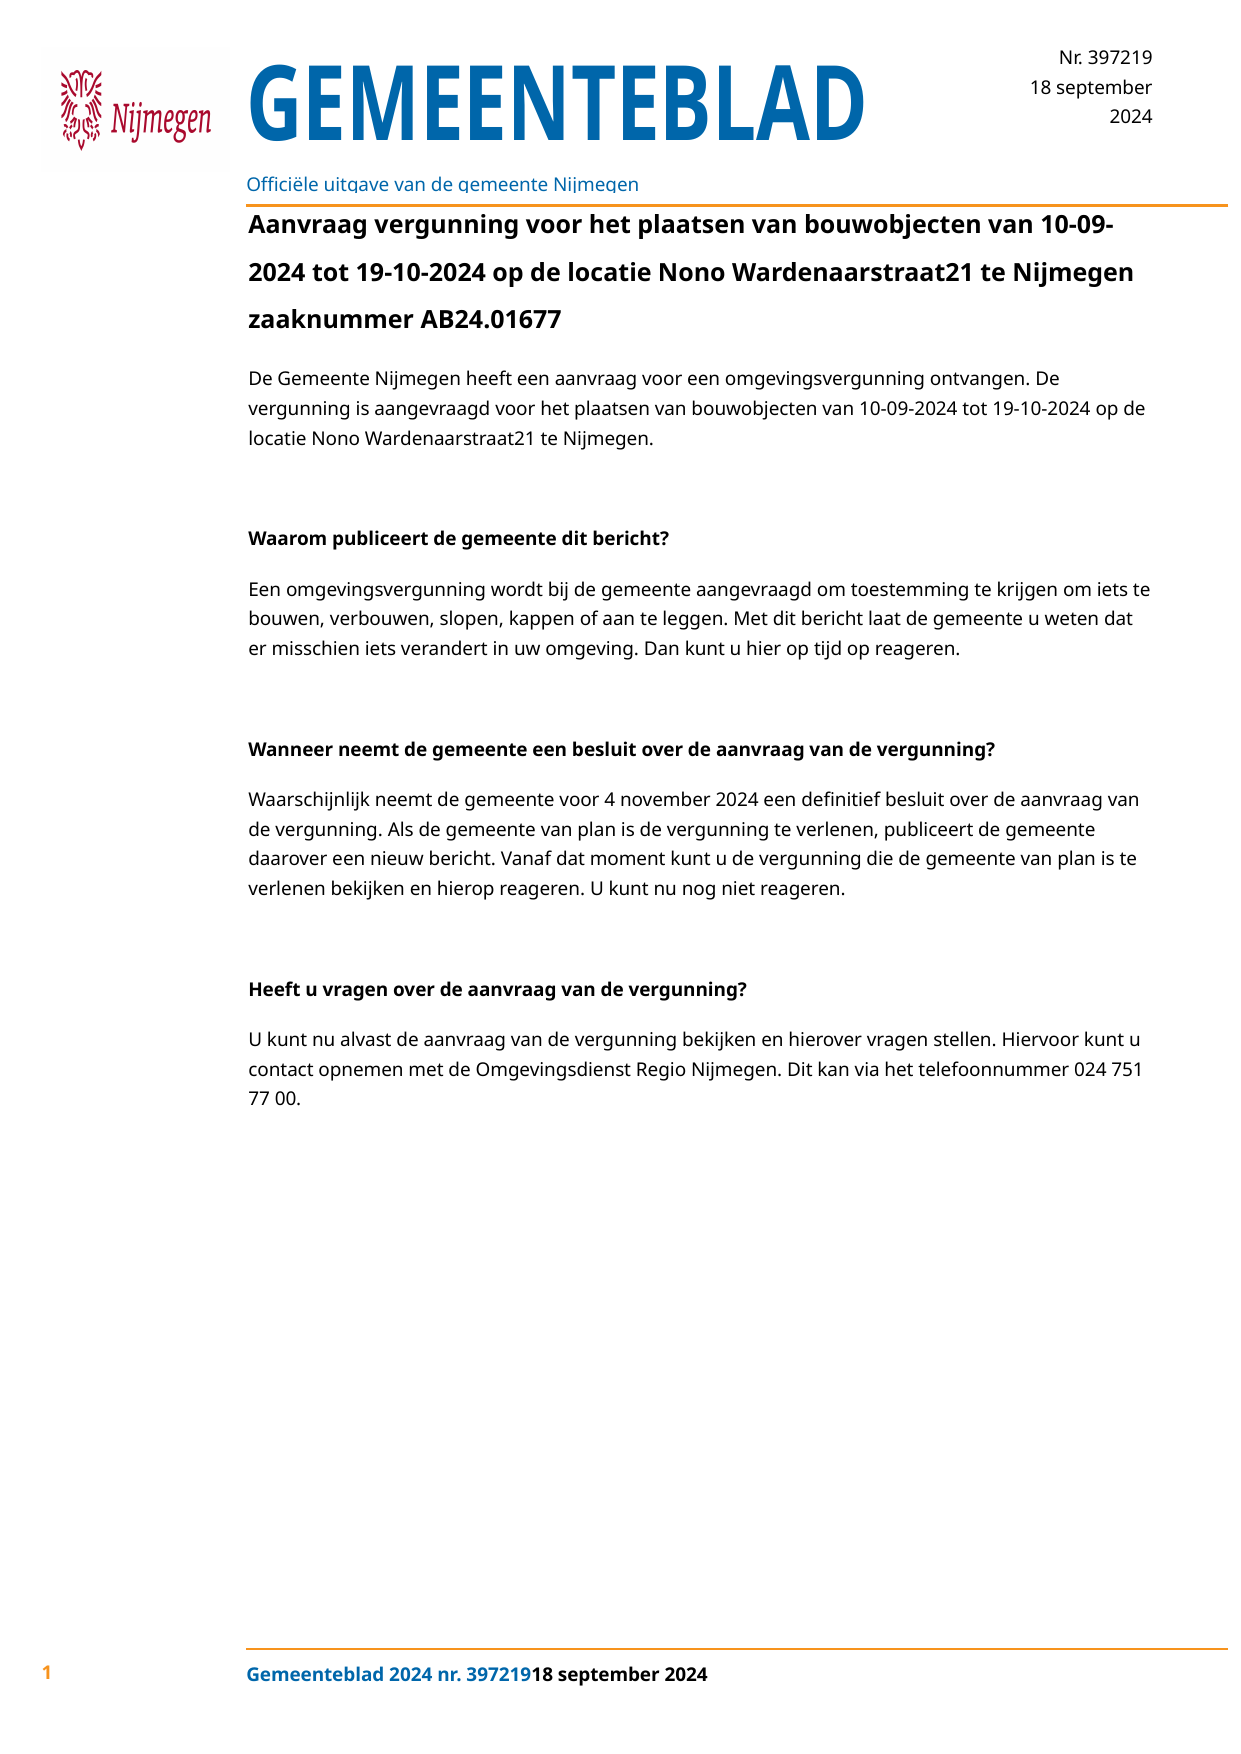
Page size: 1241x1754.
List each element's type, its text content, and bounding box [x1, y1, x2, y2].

picture [41, 47, 231, 172]
text Wanneer neemt de gemeente een besluit over de aanvraag van de vergunning? [248, 736, 1152, 762]
text De Gemeente Nijmegen heeft een aanvraag voor een omgevingsvergunning ontvangen. De vergunning is aangevraagd voor het plaatsen van bouwobjecten van 10-09-2024 tot 19-10-2024 op de locatie Nono Wardenaarstraat21 te Nijmegen. [248, 366, 1152, 450]
text Een omgevingsvergunning wordt bij de gemeente aangevraagd om toestemming te krijgen om iets te bouwen, verbouwen, slopen, kappen of aan te leggen. Met dit bericht laat de gemeente u weten dat er misschien iets verandert in uw omgeving. Dan kunt u hier op tijd op reageren. [248, 576, 1152, 661]
text Aanvraag vergunning voor het plaatsen van bouwobjecten van 10-09-2024 tot 19-10-2024 op de locatie Nono Wardenaarstraat21 te Nijmegen zaaknummer AB24.01677 [248, 207, 1152, 336]
text Heeft u vragen over de aanvraag van de vergunning? [248, 976, 1152, 1002]
text Waarschijnlijk neemt de gemeente voor 4 november 2024 een definitief besluit over de aanvraag van de vergunning. Als de gemeente van plan is de vergunning te verlenen, publiceert de gemeente daarover een nieuw bericht. Vanaf dat moment kunt u de vergunning die de gemeente van plan is te verlenen bekijken en hierop reageren. U kunt nu nog niet reageren. [248, 786, 1152, 901]
text Waarom publiceert de gemeente dit bericht? [248, 526, 1152, 551]
text U kunt nu alvast de aanvraag van de vergunning bekijken en hierover vragen stellen. Hiervoor kunt u contact opnemen met de Omgevingsdienst Regio Nijmegen. Dit kan via het telefoonnummer 024 751 77 00. [248, 1026, 1152, 1111]
